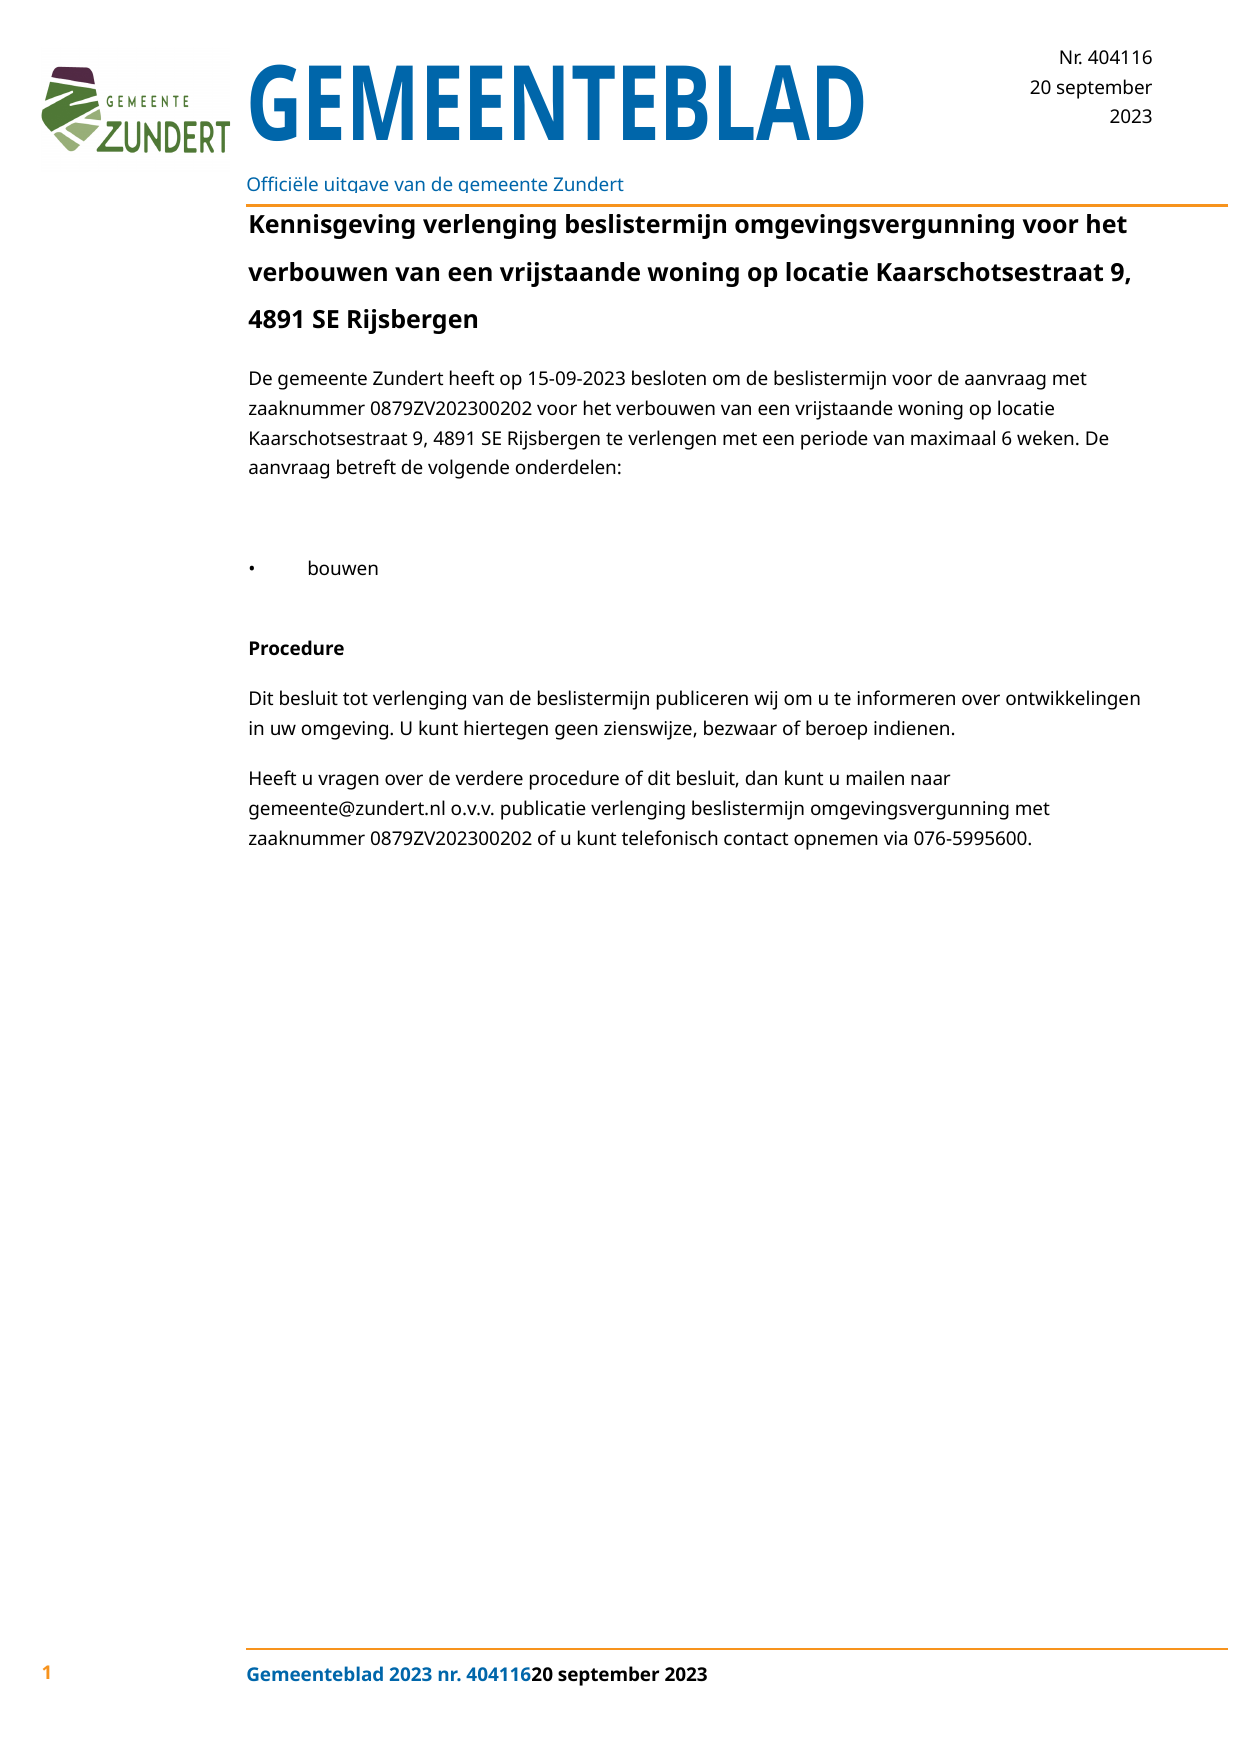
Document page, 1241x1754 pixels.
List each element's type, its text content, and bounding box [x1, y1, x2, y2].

text Heeft u vragen over de verdere procedure of dit besluit, dan kunt u mailen naar gemeente@zundert.nl o.v.v. publicatie verlenging beslistermijn omgevingsvergunning met zaaknummer 0879ZV202300202 of u kunt telefonisch contact opnemen via 076-5995600. [248, 766, 1152, 850]
list bouwen [248, 555, 1152, 581]
text Dit besluit tot verlenging van de beslistermijn publiceren wij om u te informeren over ontwikkelingen in uw omgeving. U kunt hiertegen geen zienswijze, bezwaar of beroep indienen. [248, 686, 1152, 741]
text Procedure [248, 635, 1152, 661]
text De gemeente Zundert heeft op 15-09-2023 besloten om de beslistermijn voor de aanvraag met zaaknummer 0879ZV202300202 voor het verbouwen van een vrijstaande woning op locatie Kaarschotsestraat 9, 4891 SE Rijsbergen te verlengen met een periode van maximaal 6 weken. De aanvraag betreft de volgende onderdelen: [248, 366, 1152, 480]
picture [41, 47, 231, 172]
text Kennisgeving verlenging beslistermijn omgevingsvergunning voor het verbouwen van een vrijstaande woning op locatie Kaarschotsestraat 9, 4891 SE Rijsbergen [248, 207, 1152, 336]
